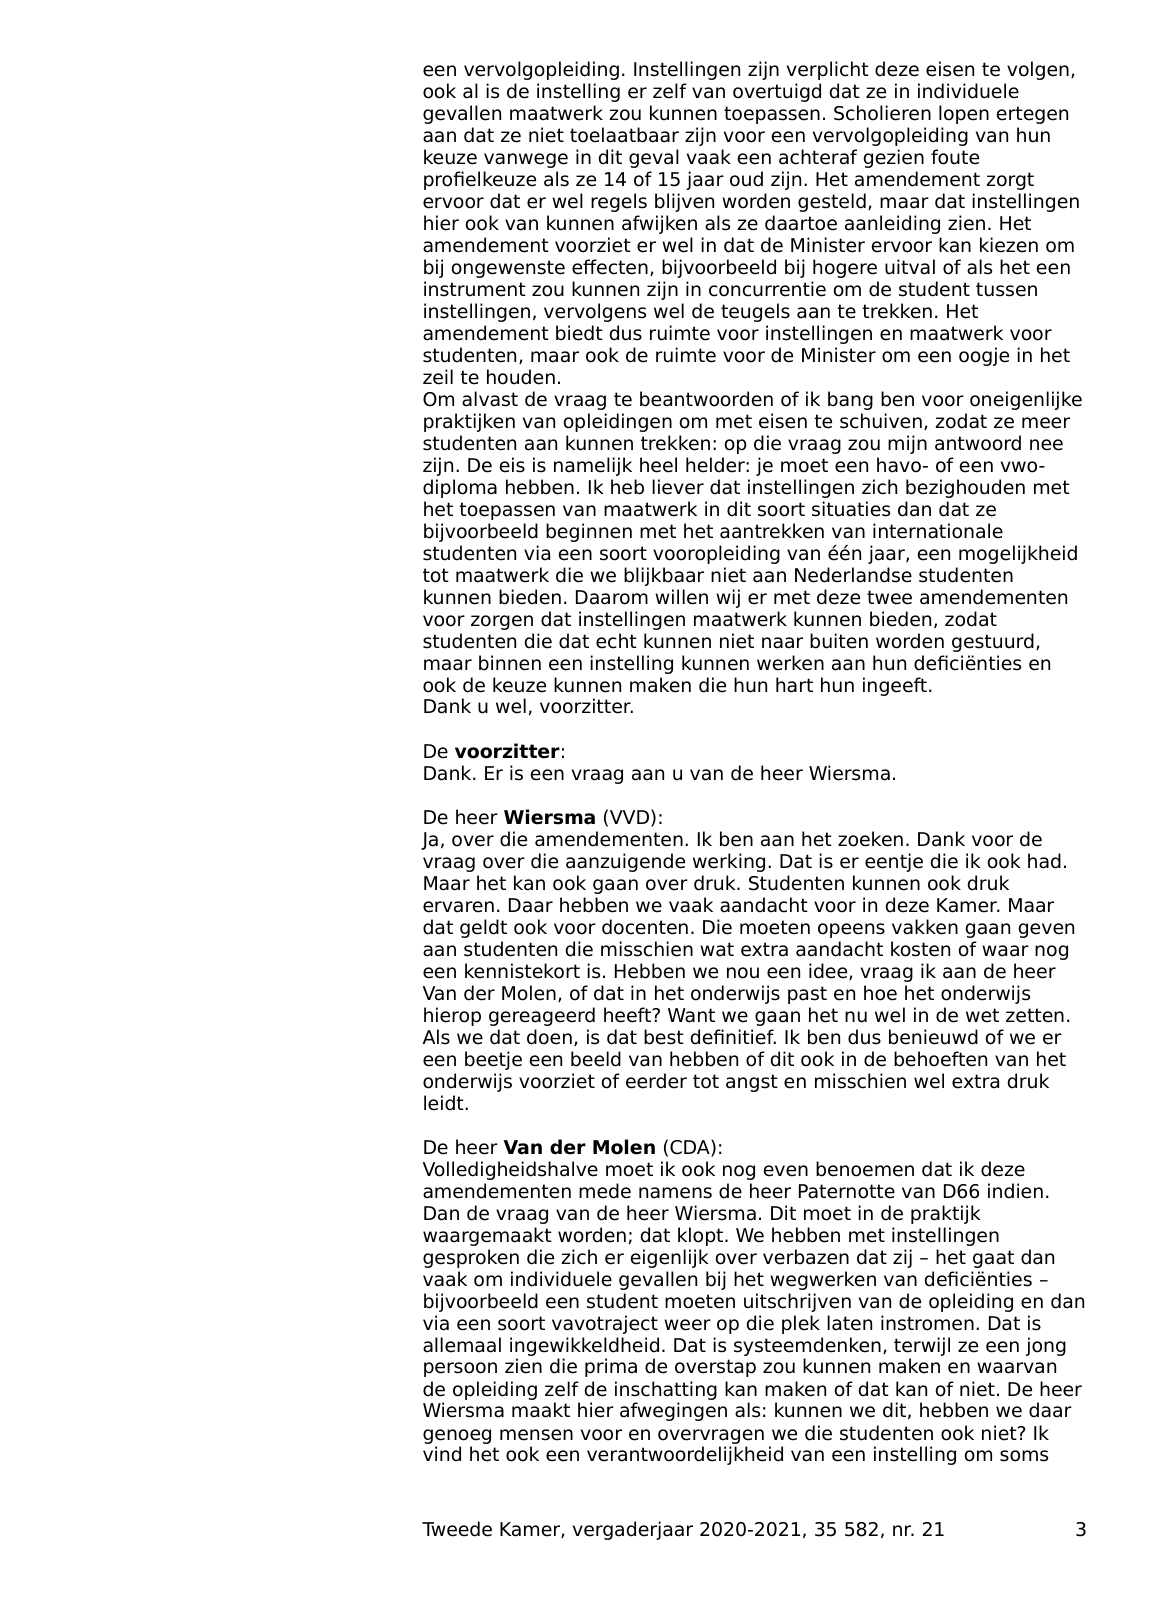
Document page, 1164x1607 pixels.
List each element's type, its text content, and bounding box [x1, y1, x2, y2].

text De heer Van der Molen (CDA): [422, 1137, 1087, 1159]
text De voorzitter: [422, 741, 1087, 763]
text De heer Wiersma (VVD): [422, 807, 1087, 829]
text Dank. Er is een vraag aan u van de heer Wiersma. [422, 763, 1087, 784]
text Dank u wel, voorzitter. [422, 696, 1087, 718]
text Om alvast de vraag te beantwoorden of ik bang ben voor oneigenlijke praktijken van opleidingen om met eisen te schuiven, zodat ze meer studenten aan kunnen trekken: op die vraag zou mijn antwoord nee zijn. De eis is namelijk heel helder: je moet een havo- of een vwo-diploma hebben. Ik heb liever dat instellingen zich bezighouden met het toepassen van maatwerk in dit soort situaties dan dat ze bijvoorbeeld beginnen met het aantrekken van internationale studenten via een soort vooropleiding van één jaar, een mogelijkheid tot maatwerk die we blijkbaar niet aan Nederlandse studenten kunnen bieden. Daarom willen wij er met deze twee amendementen voor zorgen dat instellingen maatwerk kunnen bieden, zodat studenten die dat echt kunnen niet naar buiten worden gestuurd, maar binnen een instelling kunnen werken aan hun deficiënties en ook de keuze kunnen maken die hun hart hun ingeeft. [422, 389, 1087, 696]
text Ja, over die amendementen. Ik ben aan het zoeken. Dank voor de vraag over die aanzuigende werking. Dat is er eentje die ik ook had. Maar het kan ook gaan over druk. Studenten kunnen ook druk ervaren. Daar hebben we vaak aandacht voor in deze Kamer. Maar dat geldt ook voor docenten. Die moeten opeens vakken gaan geven aan studenten die misschien wat extra aandacht kosten of waar nog een kennistekort is. Hebben we nou een idee, vraag ik aan de heer Van der Molen, of dat in het onderwijs past en hoe het onderwijs hierop gereageerd heeft? Want we gaan het nu wel in de wet zetten. Als we dat doen, is dat best definitief. Ik ben dus benieuwd of we er een beetje een beeld van hebben of dit ook in de behoeften van het onderwijs voorziet of eerder tot angst en misschien wel extra druk leidt. [422, 829, 1087, 1114]
text een vervolgopleiding. Instellingen zijn verplicht deze eisen te volgen, ook al is de instelling er zelf van overtuigd dat ze in individuele gevallen maatwerk zou kunnen toepassen. Scholieren lopen ertegen aan dat ze niet toelaatbaar zijn voor een vervolgopleiding van hun keuze vanwege in dit geval vaak een achteraf gezien foute profielkeuze als ze 14 of 15 jaar oud zijn. Het amendement zorgt ervoor dat er wel regels blijven worden gesteld, maar dat instellingen hier ook van kunnen afwijken als ze daartoe aanleiding zien. Het amendement voorziet er wel in dat de Minister ervoor kan kiezen om bij ongewenste effecten, bijvoorbeeld bij hogere uitval of als het een instrument zou kunnen zijn in concurrentie om de student tussen instellingen, vervolgens wel de teugels aan te trekken. Het amendement biedt dus ruimte voor instellingen en maatwerk voor studenten, maar ook de ruimte voor de Minister om een oogje in het zeil te houden. [422, 59, 1087, 389]
text Volledigheidshalve moet ik ook nog even benoemen dat ik deze amendementen mede namens de heer Paternotte van D66 indien. Dan de vraag van de heer Wiersma. Dit moet in de praktijk waargemaakt worden; dat klopt. We hebben met instellingen gesproken die zich er eigenlijk over verbazen dat zij – het gaat dan vaak om individuele gevallen bij het wegwerken van deficiënties – bijvoorbeeld een student moeten uitschrijven van de opleiding en dan via een soort vavotraject weer op die plek laten instromen. Dat is allemaal ingewikkeldheid. Dat is systeemdenken, terwijl ze een jong persoon zien die prima de overstap zou kunnen maken en waarvan de opleiding zelf de inschatting kan maken of dat kan of niet. De heer Wiersma maakt hier afwegingen als: kunnen we dit, hebben we daar genoeg mensen voor en overvragen we die studenten ook niet? Ik vind het ook een verantwoordelijkheid van een instelling om soms [422, 1159, 1087, 1466]
